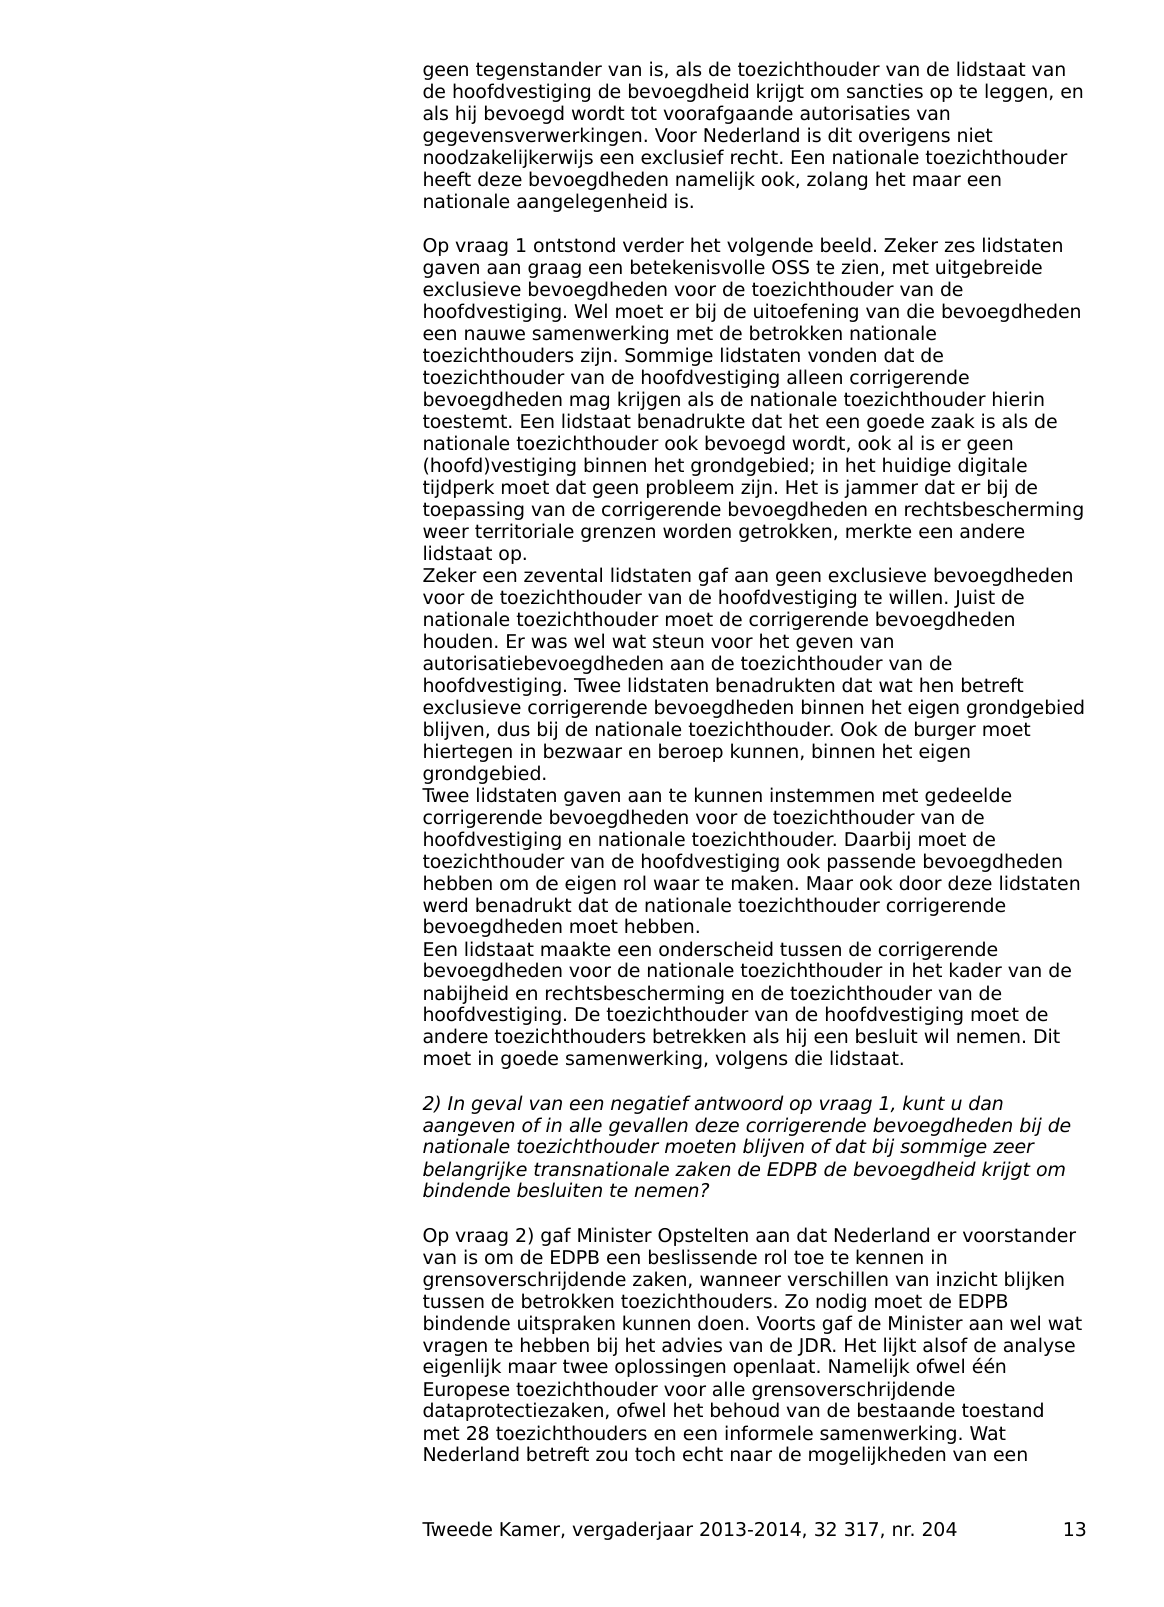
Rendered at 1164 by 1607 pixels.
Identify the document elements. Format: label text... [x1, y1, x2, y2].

text geen tegenstander van is, als de toezichthouder van de lidstaat van de hoofdvestiging de bevoegdheid krijgt om sancties op te leggen, en als hij bevoegd wordt tot voorafgaande autorisaties van gegevensverwerkingen. Voor Nederland is dit overigens niet noodzakelijkerwijs een exclusief recht. Een nationale toezichthouder heeft deze bevoegdheden namelijk ook, zolang het maar een nationale aangelegenheid is. [422, 59, 1087, 213]
text Zeker een zevental lidstaten gaf aan geen exclusieve bevoegdheden voor de toezichthouder van de hoofdvestiging te willen. Juist de nationale toezichthouder moet de corrigerende bevoegdheden houden. Er was wel wat steun voor het geven van autorisatiebevoegdheden aan de toezichthouder van de hoofdvestiging. Twee lidstaten benadrukten dat wat hen betreft exclusieve corrigerende bevoegdheden binnen het eigen grondgebied blijven, dus bij de nationale toezichthouder. Ook de burger moet hiertegen in bezwaar en beroep kunnen, binnen het eigen grondgebied. [422, 565, 1087, 784]
text Een lidstaat maakte een onderscheid tussen de corrigerende bevoegdheden voor de nationale toezichthouder in het kader van de nabijheid en rechtsbescherming en de toezichthouder van de hoofdvestiging. De toezichthouder van de hoofdvestiging moet de andere toezichthouders betrekken als hij een besluit wil nemen. Dit moet in goede samenwerking, volgens die lidstaat. [422, 938, 1087, 1070]
text Op vraag 1 ontstond verder het volgende beeld. Zeker zes lidstaten gaven aan graag een betekenisvolle OSS te zien, met uitgebreide exclusieve bevoegdheden voor de toezichthouder van de hoofdvestiging. Wel moet er bij de uitoefening van die bevoegdheden een nauwe samenwerking met de betrokken nationale toezichthouders zijn. Sommige lidstaten vonden dat de toezichthouder van de hoofdvestiging alleen corrigerende bevoegdheden mag krijgen als de nationale toezichthouder hierin toestemt. Een lidstaat benadrukte dat het een goede zaak is als de nationale toezichthouder ook bevoegd wordt, ook al is er geen (hoofd)vestiging binnen het grondgebied; in het huidige digitale tijdperk moet dat geen probleem zijn. Het is jammer dat er bij de toepassing van de corrigerende bevoegdheden en rechtsbescherming weer territoriale grenzen worden getrokken, merkte een andere lidstaat op. [422, 235, 1087, 565]
subtitle 2) In geval van een negatief antwoord op vraag 1, kunt u dan aangeven of in alle gevallen deze corrigerende bevoegdheden bij de nationale toezichthouder moeten blijven of dat bij sommige zeer belangrijke transnationale zaken de EDPB de bevoegdheid krijgt om bindende besluiten te nemen? [422, 1092, 1087, 1202]
text Twee lidstaten gaven aan te kunnen instemmen met gedeelde corrigerende bevoegdheden voor de toezichthouder van de hoofdvestiging en nationale toezichthouder. Daarbij moet de toezichthouder van de hoofdvestiging ook passende bevoegdheden hebben om de eigen rol waar te maken. Maar ook door deze lidstaten werd benadrukt dat de nationale toezichthouder corrigerende bevoegdheden moet hebben. [422, 784, 1087, 938]
text Op vraag 2) gaf Minister Opstelten aan dat Nederland er voorstander van is om de EDPB een beslissende rol toe te kennen in grensoverschrijdende zaken, wanneer verschillen van inzicht blijken tussen de betrokken toezichthouders. Zo nodig moet de EDPB bindende uitspraken kunnen doen. Voorts gaf de Minister aan wel wat vragen te hebben bij het advies van de JDR. Het lijkt alsof de analyse eigenlijk maar twee oplossingen openlaat. Namelijk ofwel één Europese toezichthouder voor alle grensoverschrijdende dataprotectiezaken, ofwel het behoud van de bestaande toestand met 28 toezichthouders en een informele samenwerking. Wat Nederland betreft zou toch echt naar de mogelijkheden van een [422, 1224, 1087, 1466]
